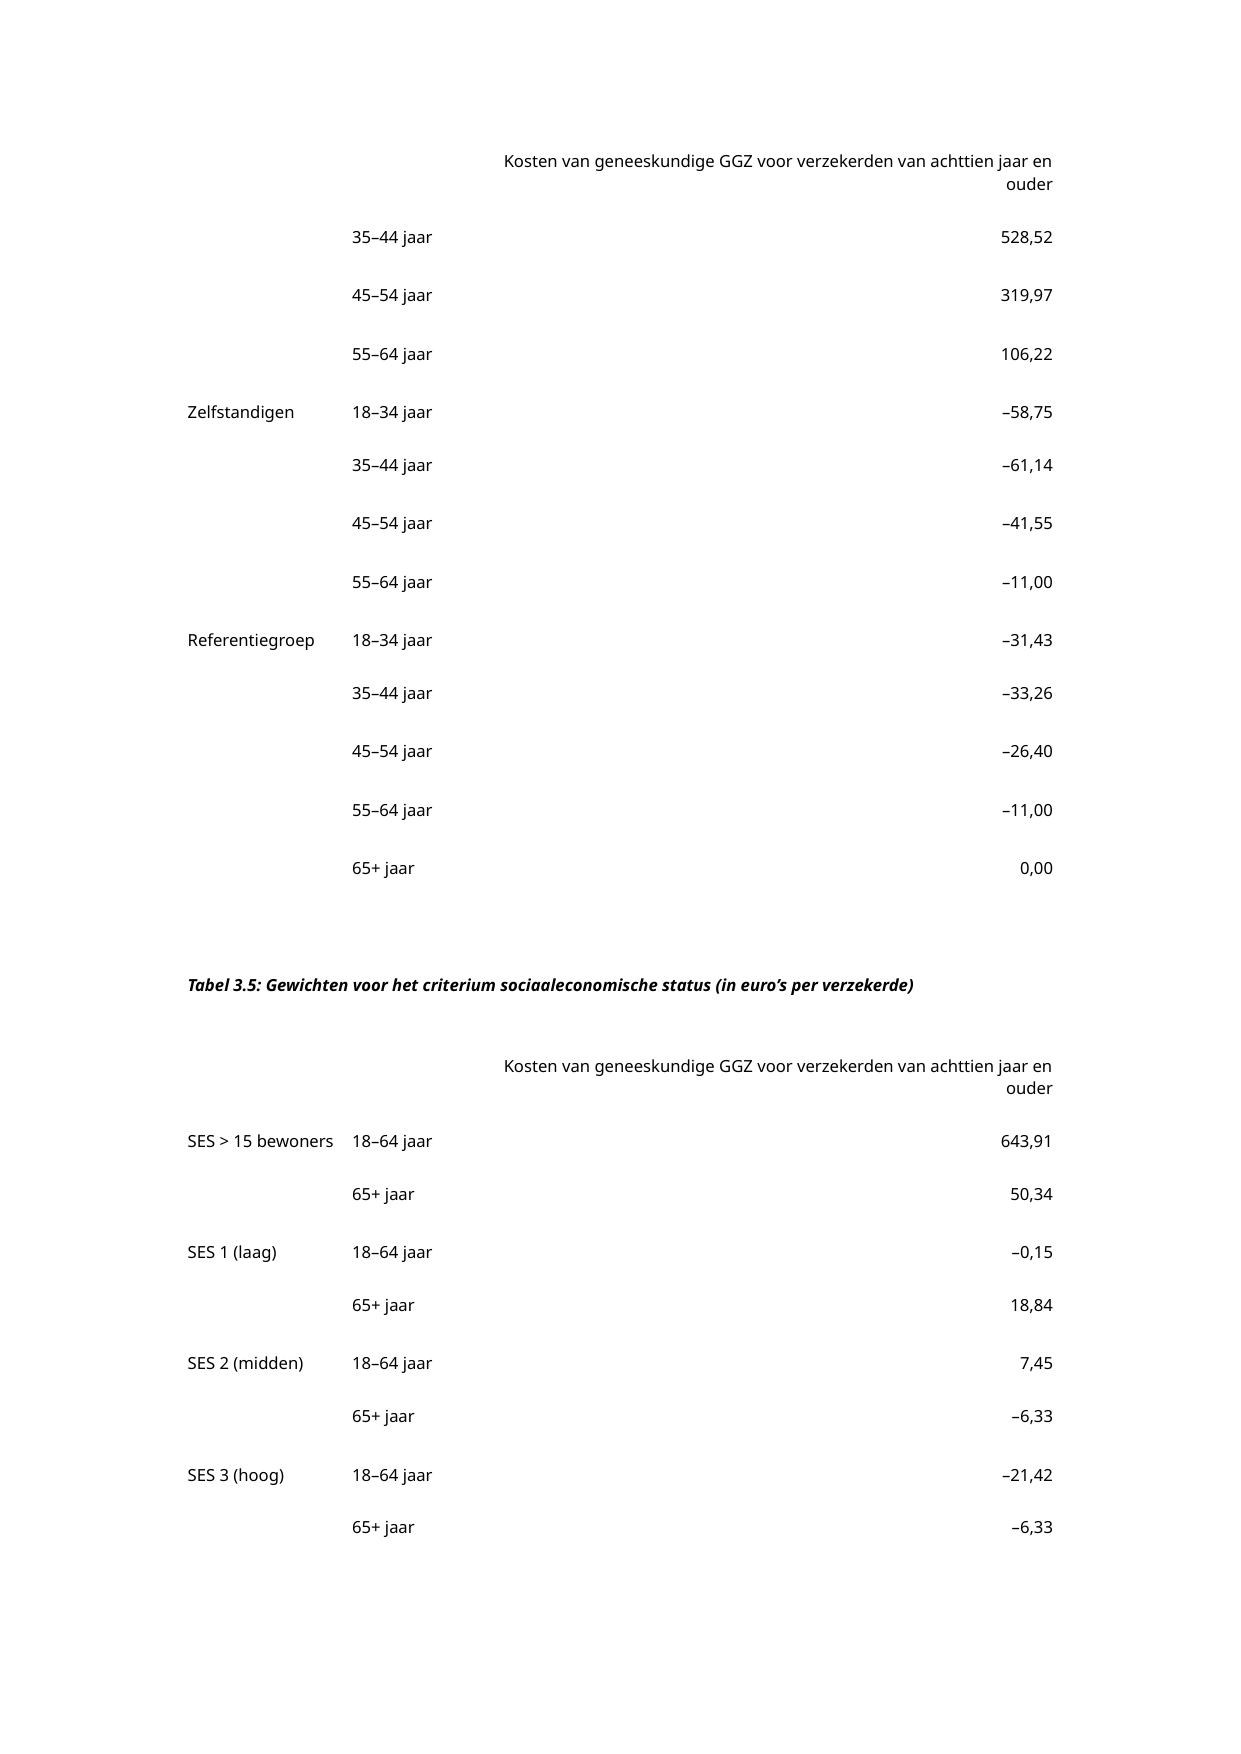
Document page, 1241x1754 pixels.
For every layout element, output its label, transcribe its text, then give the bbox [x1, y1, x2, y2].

table_cell [188, 740, 352, 798]
table_cell 45–54 jaar [352, 512, 456, 570]
table_cell –58,75 [456, 401, 1053, 453]
table_cell SES 3 (hoog) [188, 1463, 352, 1516]
table_cell [188, 1405, 352, 1463]
table_cell –6,33 [456, 1516, 1053, 1574]
table_cell 319,97 [456, 284, 1053, 342]
table_cell [188, 857, 352, 915]
table_cell 18,84 [456, 1294, 1053, 1352]
table_cell 18–64 jaar [352, 1463, 456, 1516]
table_cell 0,00 [456, 857, 1053, 915]
table_cell 35–44 jaar [352, 681, 456, 740]
table_cell –33,26 [456, 681, 1053, 740]
table_cell [188, 342, 352, 401]
table_cell 18–64 jaar [352, 1130, 456, 1182]
table_cell [188, 798, 352, 857]
table_cell 55–64 jaar [352, 342, 456, 401]
table_header Kosten van geneeskundige GGZ voor verzekerden van achttien jaar en ouder [456, 150, 1053, 225]
table_cell [188, 284, 352, 342]
table_cell SES 2 (midden) [188, 1352, 352, 1405]
table_cell [188, 681, 352, 740]
table_cell –21,42 [456, 1463, 1053, 1516]
table_header Kosten van geneeskundige GGZ voor verzekerden van achttien jaar en ouder [456, 1054, 1053, 1130]
table_cell 65+ jaar [352, 1294, 456, 1352]
table_cell 18–64 jaar [352, 1241, 456, 1293]
table_cell –6,33 [456, 1405, 1053, 1463]
table_cell Zelfstandigen [188, 401, 352, 453]
table_cell SES 1 (laag) [188, 1241, 352, 1293]
table_cell –11,00 [456, 798, 1053, 857]
table_cell 65+ jaar [352, 1183, 456, 1241]
table_cell 643,91 [456, 1130, 1053, 1182]
table_cell 18–64 jaar [352, 1352, 456, 1405]
text Tabel 3.5: Gewichten voor het criterium sociaaleconomische status (in euro’s per verzekerde) [187, 974, 1053, 996]
table_cell 55–64 jaar [352, 570, 456, 629]
table_cell 45–54 jaar [352, 740, 456, 798]
table_cell [188, 454, 352, 512]
table_cell 7,45 [456, 1352, 1053, 1405]
table_cell 65+ jaar [352, 1516, 456, 1574]
table_cell SES > 15 bewoners [188, 1130, 352, 1182]
table_cell 50,34 [456, 1183, 1053, 1241]
table_cell –31,43 [456, 629, 1053, 681]
table_cell 35–44 jaar [352, 225, 456, 284]
table_cell –0,15 [456, 1241, 1053, 1293]
table_cell [188, 570, 352, 629]
table_cell –26,40 [456, 740, 1053, 798]
table_cell 18–34 jaar [352, 401, 456, 453]
table_cell –61,14 [456, 454, 1053, 512]
table_cell 55–64 jaar [352, 798, 456, 857]
table_cell Referentiegroep [188, 629, 352, 681]
table_cell 65+ jaar [352, 1405, 456, 1463]
table_cell 65+ jaar [352, 857, 456, 915]
table_header [188, 1054, 456, 1130]
table_cell [188, 225, 352, 284]
table_cell [188, 1294, 352, 1352]
table_cell 528,52 [456, 225, 1053, 284]
table_cell –41,55 [456, 512, 1053, 570]
table_cell [188, 512, 352, 570]
table_cell –11,00 [456, 570, 1053, 629]
table_header [188, 150, 456, 225]
table_cell [188, 1183, 352, 1241]
table_cell 45–54 jaar [352, 284, 456, 342]
table_cell 106,22 [456, 342, 1053, 401]
table_cell 18–34 jaar [352, 629, 456, 681]
table_cell [188, 1516, 352, 1574]
table_cell 35–44 jaar [352, 454, 456, 512]
